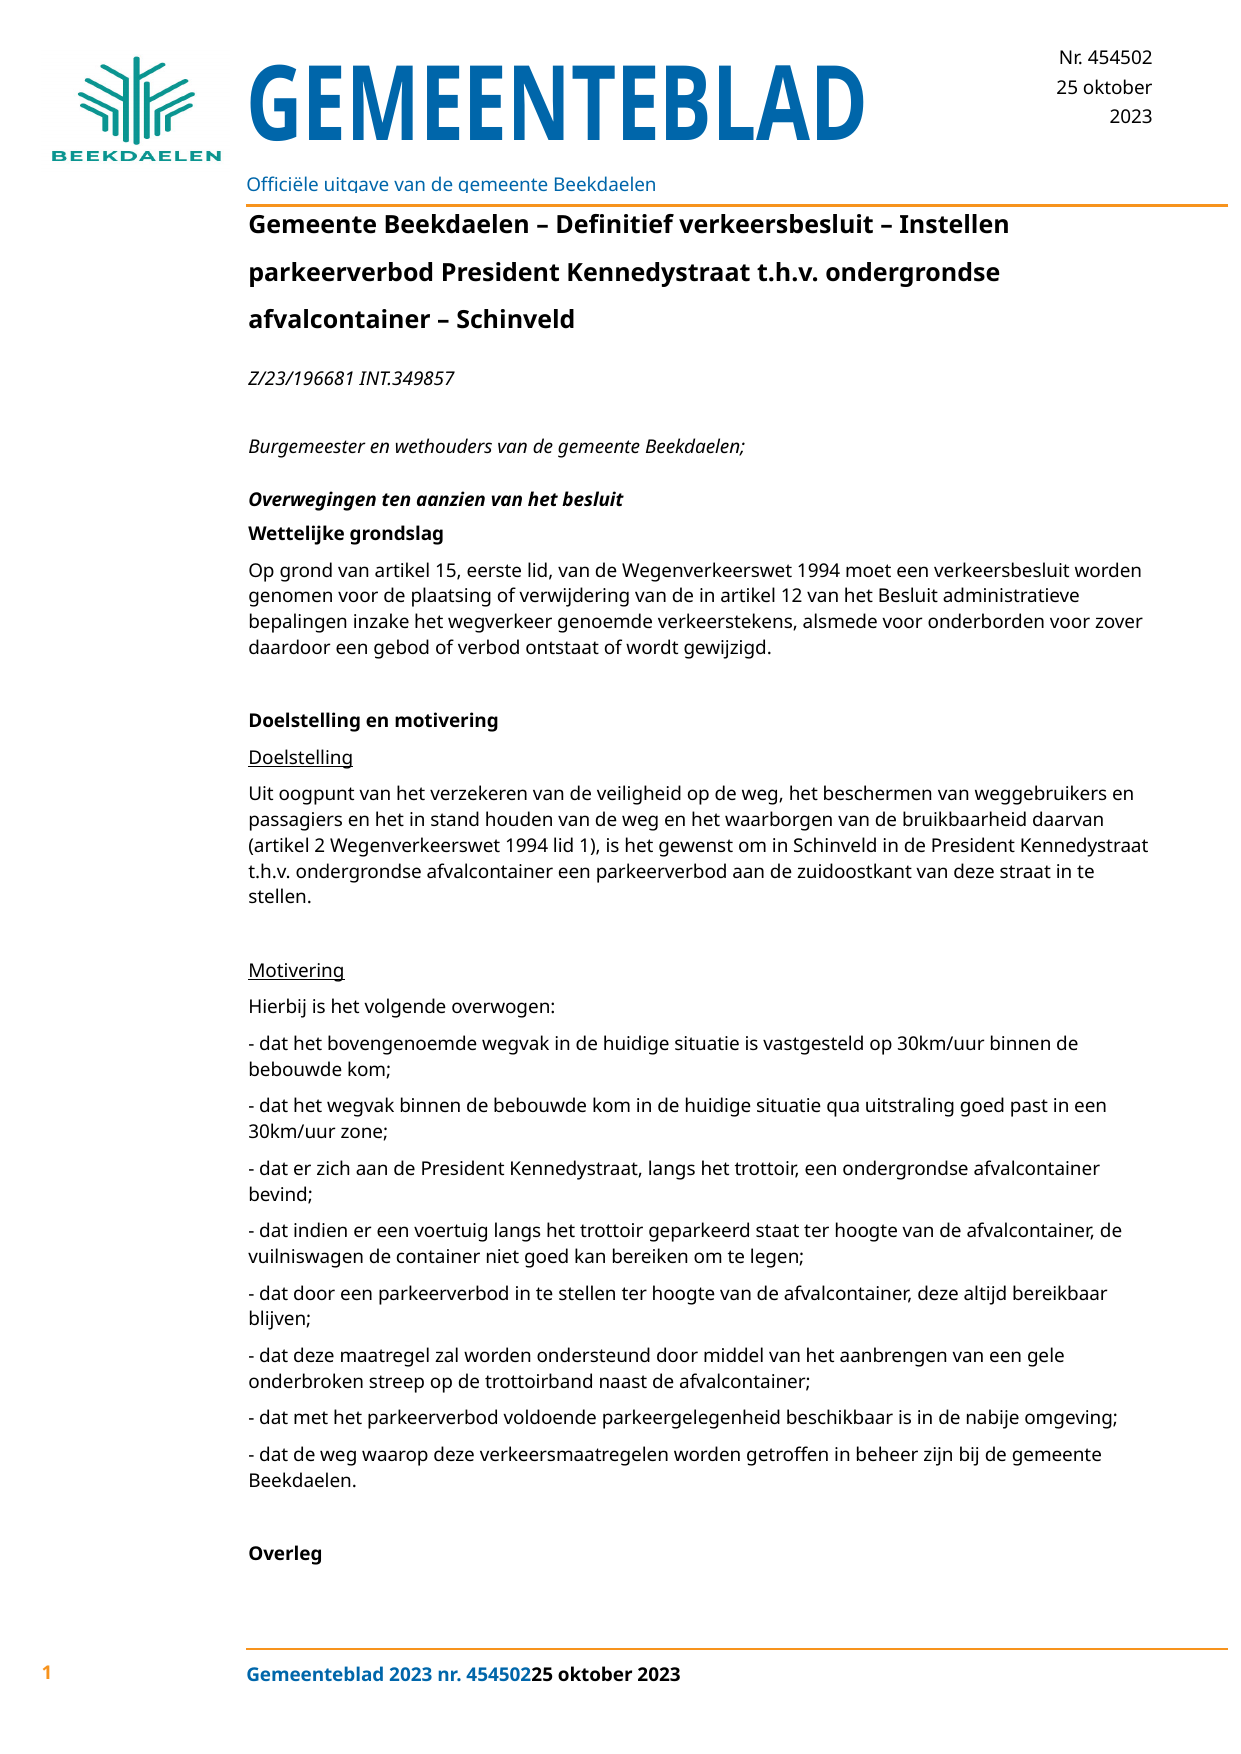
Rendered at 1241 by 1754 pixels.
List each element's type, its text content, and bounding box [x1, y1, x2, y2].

text Motivering [248, 957, 1152, 983]
text Doelstelling [248, 744, 1152, 770]
text - dat met het parkeerverbod voldoende parkeergelegenheid beschikbaar is in de nabije omgeving; [248, 1404, 1152, 1430]
text Burgemeester en wethouders van de gemeente Beekdaelen; [248, 433, 1152, 459]
picture [41, 47, 231, 172]
text Hierbij is het volgende overwogen: [248, 993, 1152, 1019]
text - dat het bovengenoemde wegvak in de huidige situatie is vastgesteld op 30km/uur binnen de bebouwde kom; [248, 1030, 1152, 1082]
text Doelstelling en motivering [248, 707, 1152, 733]
text - dat indien er een voertuig langs het trottoir geparkeerd staat ter hoogte van de afvalcontainer, de vuilniswagen de container niet goed kan bereiken om te legen; [248, 1217, 1152, 1269]
text Op grond van artikel 15, eerste lid, van de Wegenverkeerswet 1994 moet een verkeersbesluit worden genomen voor de plaatsing of verwijdering van de in artikel 12 van het Besluit administratieve bepalingen inzake het wegverkeer genoemde verkeerstekens, alsmede voor onderborden voor zover daardoor een gebod of verbod ontstaat of wordt gewijzigd. [248, 557, 1152, 660]
text - dat er zich aan de President Kennedystraat, langs het trottoir, een ondergrondse afvalcontainer bevind; [248, 1155, 1152, 1206]
text Gemeente Beekdaelen – Definitief verkeersbesluit – Instellen parkeerverbod President Kennedystraat t.h.v. ondergrondse afvalcontainer – Schinveld [248, 207, 1152, 336]
text Wettelijke grondslag [248, 520, 1152, 546]
text Uit oogpunt van het verzekeren van de veiligheid op de weg, het beschermen van weggebruikers en passagiers en het in stand houden van de weg en het waarborgen van de bruikbaarheid daarvan (artikel 2 Wegenverkeerswet 1994 lid 1), is het gewenst om in Schinveld in de President Kennedystraat t.h.v. ondergrondse afvalcontainer een parkeerverbod aan de zuidoostkant van deze straat in te stellen. [248, 781, 1152, 909]
text Overwegingen ten aanzien van het besluit [248, 486, 1152, 512]
text Z/23/196681 INT.349857 [248, 366, 1152, 391]
text Overleg [248, 1540, 1152, 1566]
text - dat door een parkeerverbod in te stellen ter hoogte van de afvalcontainer, deze altijd bereikbaar blijven; [248, 1280, 1152, 1331]
text - dat de weg waarop deze verkeersmaatregelen worden getroffen in beheer zijn bij de gemeente Beekdaelen. [248, 1441, 1152, 1493]
text - dat het wegvak binnen de bebouwde kom in de huidige situatie qua uitstraling goed past in een 30km/uur zone; [248, 1093, 1152, 1144]
text - dat deze maatregel zal worden ondersteund door middel van het aanbrengen van een gele onderbroken streep op de trottoirband naast de afvalcontainer; [248, 1342, 1152, 1394]
